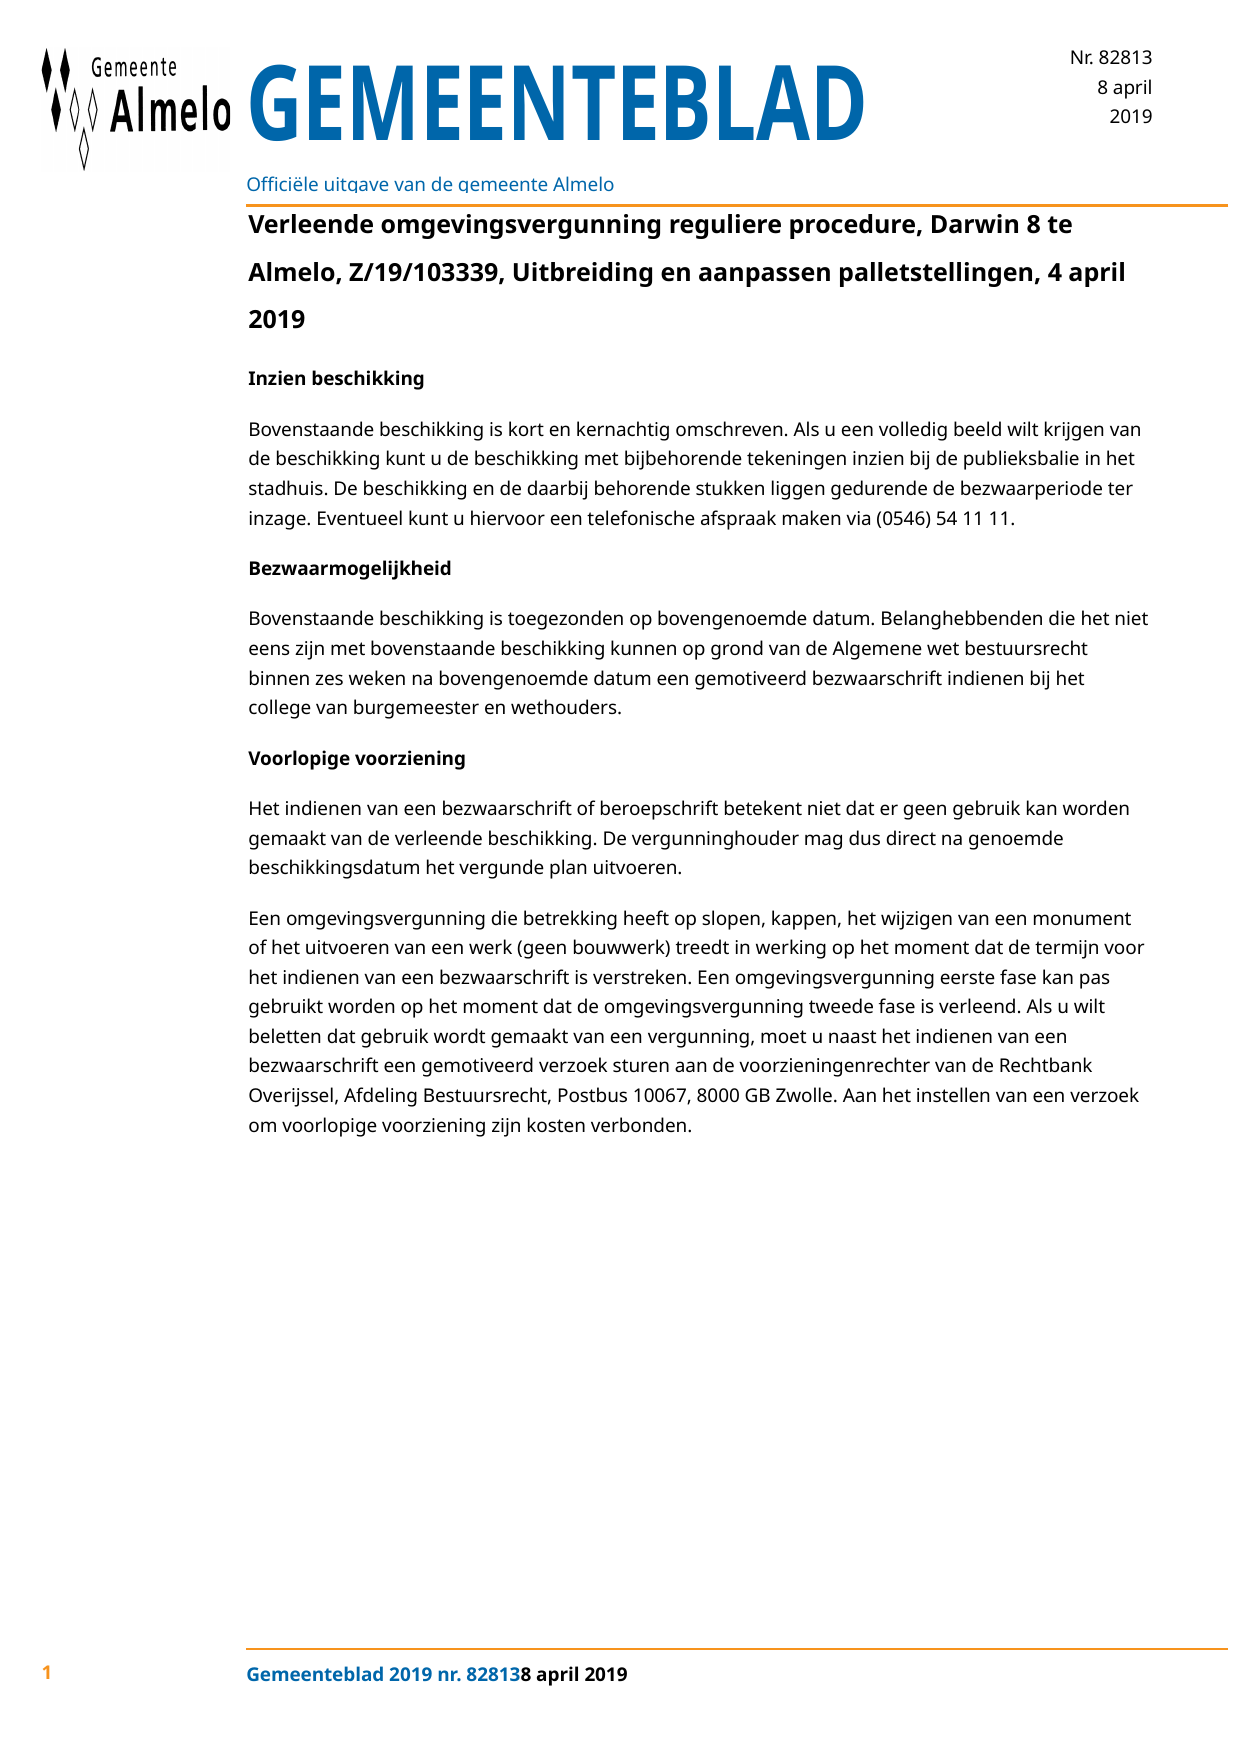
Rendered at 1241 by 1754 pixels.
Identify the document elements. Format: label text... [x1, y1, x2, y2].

text Een omgevingsvergunning die betrekking heeft op slopen, kappen, het wijzigen van een monument of het uitvoeren van een werk (geen bouwwerk) treedt in werking op het moment dat de termijn voor het indienen van een bezwaarschrift is verstreken. Een omgevingsvergunning eerste fase kan pas gebruikt worden op het moment dat de omgevingsvergunning tweede fase is verleend. Als u wilt beletten dat gebruik wordt gemaakt van een vergunning, moet u naast het indienen van een bezwaarschrift een gemotiveerd verzoek sturen aan de voorzieningenrechter van de Rechtbank Overijssel, Afdeling Bestuursrecht, Postbus 10067, 8000 GB Zwolle. Aan het instellen van een verzoek om voorlopige voorziening zijn kosten verbonden. [248, 905, 1152, 1137]
text Verleende omgevingsvergunning reguliere procedure, Darwin 8 te Almelo, Z/19/103339, Uitbreiding en aanpassen palletstellingen, 4 april 2019 [248, 207, 1152, 336]
text Inzien beschikking [248, 366, 1152, 391]
picture [41, 47, 231, 172]
text Bovenstaande beschikking is toegezonden op bovengenoemde datum. Belanghebbenden die het niet eens zijn met bovenstaande beschikking kunnen op grond van de Algemene wet bestuursrecht binnen zes weken na bovengenoemde datum een gemotiveerd bezwaarschrift indienen bij het college van burgemeester en wethouders. [248, 606, 1152, 720]
text Voorlopige voorziening [248, 745, 1152, 770]
text Bovenstaande beschikking is kort en kernachtig omschreven. Als u een volledig beeld wilt krijgen van de beschikking kunt u de beschikking met bijbehorende tekeningen inzien bij de publieksbalie in het stadhuis. De beschikking en de daarbij behorende stukken liggen gedurende de bezwaarperiode ter inzage. Eventueel kunt u hiervoor een telefonische afspraak maken via (0546) 54 11 11. [248, 416, 1152, 530]
text Bezwaarmogelijkheid [248, 555, 1152, 581]
text Het indienen van een bezwaarschrift of beroepschrift betekent niet dat er geen gebruik kan worden gemaakt van de verleende beschikking. De vergunninghouder mag dus direct na genoemde beschikkingsdatum het vergunde plan uitvoeren. [248, 795, 1152, 880]
